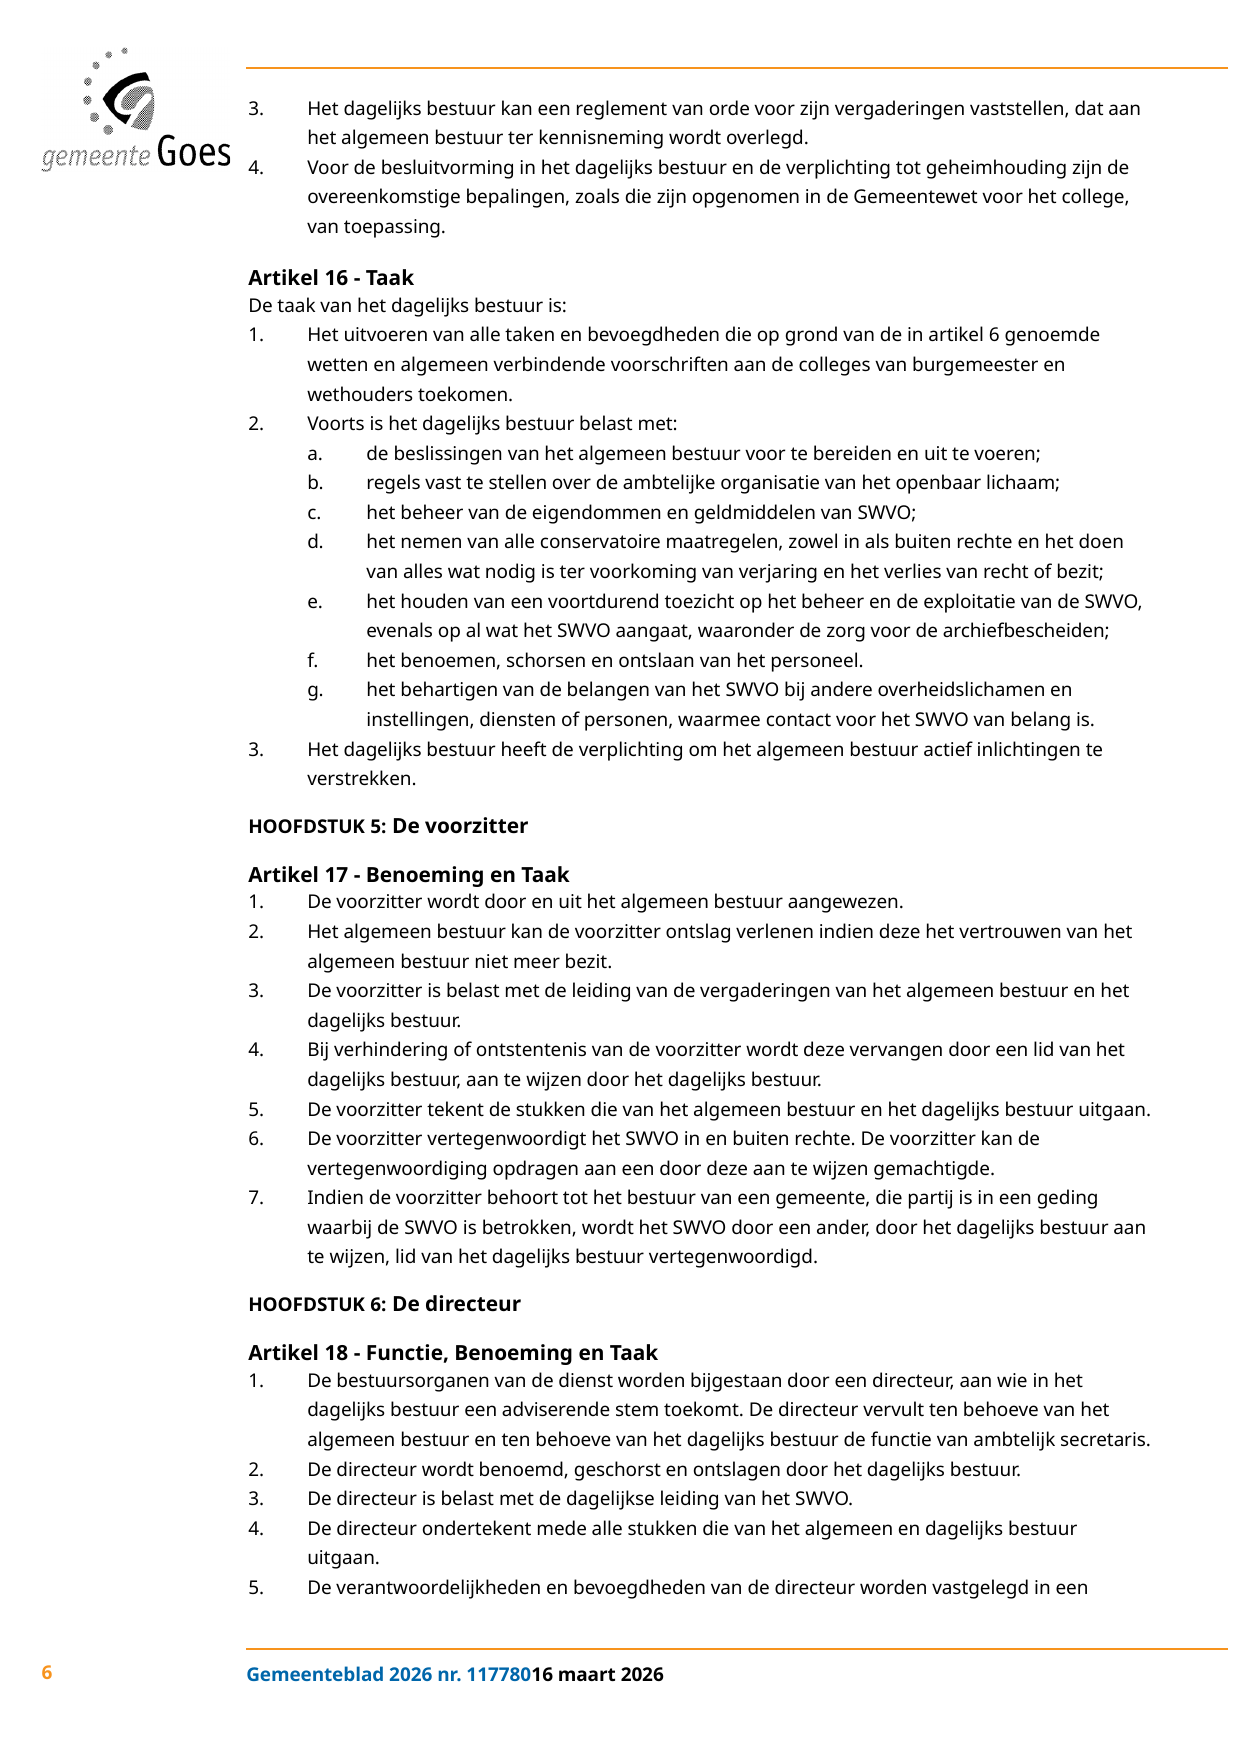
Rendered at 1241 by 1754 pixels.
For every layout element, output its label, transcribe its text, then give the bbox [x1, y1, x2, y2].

list Het uitvoeren van alle taken en bevoegdheden die op grond van de in artikel 6 genoemde wetten en algemeen verbindende voorschriften aan de colleges van burgemeester en wethouders toekomen. [248, 322, 1152, 406]
list Het algemeen bestuur kan de voorzitter ontslag verlenen indien deze het vertrouwen van het algemeen bestuur niet meer bezit. [248, 918, 1152, 973]
list Bij verhindering of ontstentenis van de voorzitter wordt deze vervangen door een lid van het dagelijks bestuur, aan te wijzen door het dagelijks bestuur. [248, 1037, 1152, 1092]
list De voorzitter tekent de stukken die van het algemeen bestuur en het dagelijks bestuur uitgaan. [248, 1096, 1152, 1121]
list Indien de voorzitter behoort tot het bestuur van een gemeente, die partij is in een geding waarbij de SWVO is betrokken, wordt het SWVO door een ander, door het dagelijks bestuur aan te wijzen, lid van het dagelijks bestuur vertegenwoordigd. [248, 1184, 1152, 1269]
list De directeur is belast met de dagelijkse leiding van het SWVO. [248, 1485, 1152, 1511]
list Voorts is het dagelijks bestuur belast met: [248, 410, 1152, 436]
list het beheer van de eigendommen en geldmiddelen van SWVO; [307, 499, 1152, 525]
list Voor de besluitvorming in het dagelijks bestuur en de verplichting tot geheimhouding zijn de overeenkomstige bepalingen, zoals die zijn opgenomen in de Gemeentewet voor het college, van toepassing. [248, 154, 1152, 239]
list Het dagelijks bestuur kan een reglement van orde voor zijn vergaderingen vaststellen, dat aan het algemeen bestuur ter kennisneming wordt overlegd. [248, 95, 1152, 150]
list De voorzitter vertegenwoordigt het SWVO in en buiten rechte. De voorzitter kan de vertegenwoordiging opdragen aan een door deze aan te wijzen gemachtigde. [248, 1125, 1152, 1181]
list De bestuursorganen van de dienst worden bijgestaan door een directeur, aan wie in het dagelijks bestuur een adviserende stem toekomt. De directeur vervult ten behoeve van het algemeen bestuur en ten behoeve van het dagelijks bestuur de functie van ambtelijk secretaris. [248, 1367, 1152, 1452]
picture [41, 47, 231, 172]
list het behartigen van de belangen van het SWVO bij andere overheidslichamen en instellingen, diensten of personen, waarmee contact voor het SWVO van belang is. [307, 677, 1152, 732]
text Artikel 17 - Benoeming en Taak [248, 860, 1152, 889]
text De taak van het dagelijks bestuur is: [248, 292, 1152, 318]
text HOOFDSTUK 6: De directeur [248, 1289, 1152, 1318]
list de beslissingen van het algemeen bestuur voor te bereiden en uit te voeren; [307, 440, 1152, 466]
list het benoemen, schorsen en ontslaan van het personeel. [307, 647, 1152, 673]
text Artikel 18 - Functie, Benoeming en Taak [248, 1338, 1152, 1367]
list De voorzitter is belast met de leiding van de vergaderingen van het algemeen bestuur en het dagelijks bestuur. [248, 977, 1152, 1033]
list De directeur ondertekent mede alle stukken die van het algemeen en dagelijks bestuur uitgaan. [248, 1515, 1152, 1570]
list het houden van een voortdurend toezicht op het beheer en de exploitatie van de SWVO, evenals op al wat het SWVO aangaat, waaronder de zorg voor de archiefbescheiden; [307, 588, 1152, 643]
text Artikel 16 - Taak [248, 263, 1152, 292]
list het nemen van alle conservatoire maatregelen, zowel in als buiten rechte en het doen van alles wat nodig is ter voorkoming van verjaring en het verlies van recht of bezit; [307, 529, 1152, 584]
list regels vast te stellen over de ambtelijke organisatie van het openbaar lichaam; [307, 469, 1152, 495]
list De directeur wordt benoemd, geschorst en ontslagen door het dagelijks bestuur. [248, 1456, 1152, 1481]
list De voorzitter wordt door en uit het algemeen bestuur aangewezen. [248, 889, 1152, 914]
list Het dagelijks bestuur heeft de verplichting om het algemeen bestuur actief inlichtingen te verstrekken. [248, 736, 1152, 791]
list De verantwoordelijkheden en bevoegdheden van de directeur worden vastgelegd in een [248, 1574, 1152, 1600]
text HOOFDSTUK 5: De voorzitter [248, 811, 1152, 839]
